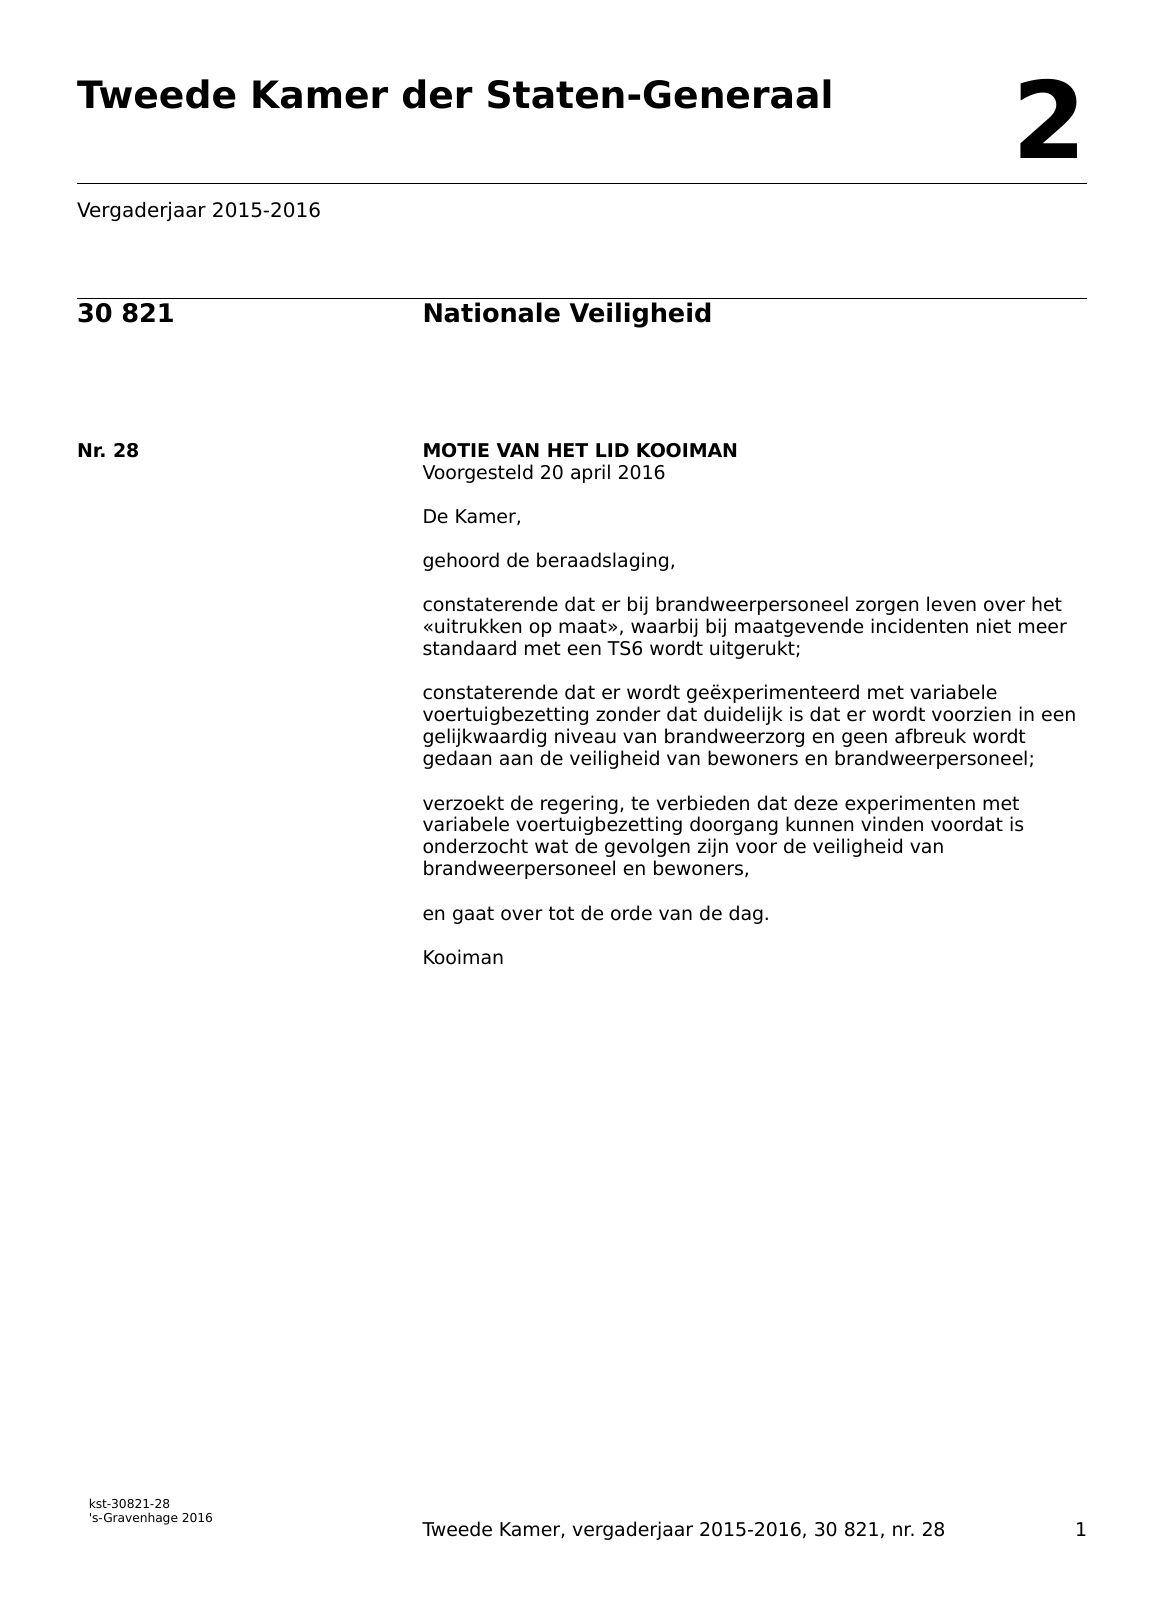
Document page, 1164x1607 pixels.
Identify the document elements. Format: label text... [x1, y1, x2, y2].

text gehoord de beraadslaging, [422, 550, 1087, 572]
text Voorgesteld 20 april 2016 [422, 462, 1087, 484]
text kst-30821-28 [88, 1497, 323, 1511]
text De Kamer, [422, 506, 1087, 528]
subtitle Nr. 28 MOTIE VAN HET LID KOOIMAN [77, 440, 1087, 462]
table_header 2 [886, 59, 1087, 183]
text constaterende dat er wordt geëxperimenteerd met variabele voertuigbezetting zonder dat duidelijk is dat er wordt voorzien in een gelijkwaardig niveau van brandweerzorg en geen afbreuk wordt gedaan aan de veiligheid van bewoners en brandweerpersoneel; [422, 682, 1087, 770]
text 's-Gravenhage 2016 [88, 1511, 323, 1525]
text verzoekt de regering, te verbieden dat deze experimenten met variabele voertuigbezetting doorgang kunnen vinden voordat is onderzocht wat de gevolgen zijn voor de veiligheid van brandweerpersoneel en bewoners, [422, 792, 1087, 880]
text en gaat over tot de orde van de dag. [422, 902, 1087, 924]
table_cell Vergaderjaar 2015-2016 [77, 184, 1087, 298]
subtitle 30 821 Nationale Veiligheid [77, 299, 1087, 329]
text Kooiman [422, 947, 1087, 969]
text constaterende dat er bij brandweerpersoneel zorgen leven over het «uitrukken op maat», waarbij bij maatgevende incidenten niet meer standaard met een TS6 wordt uitgerukt; [422, 594, 1087, 660]
table_header Tweede Kamer der Staten-Generaal [77, 59, 886, 183]
